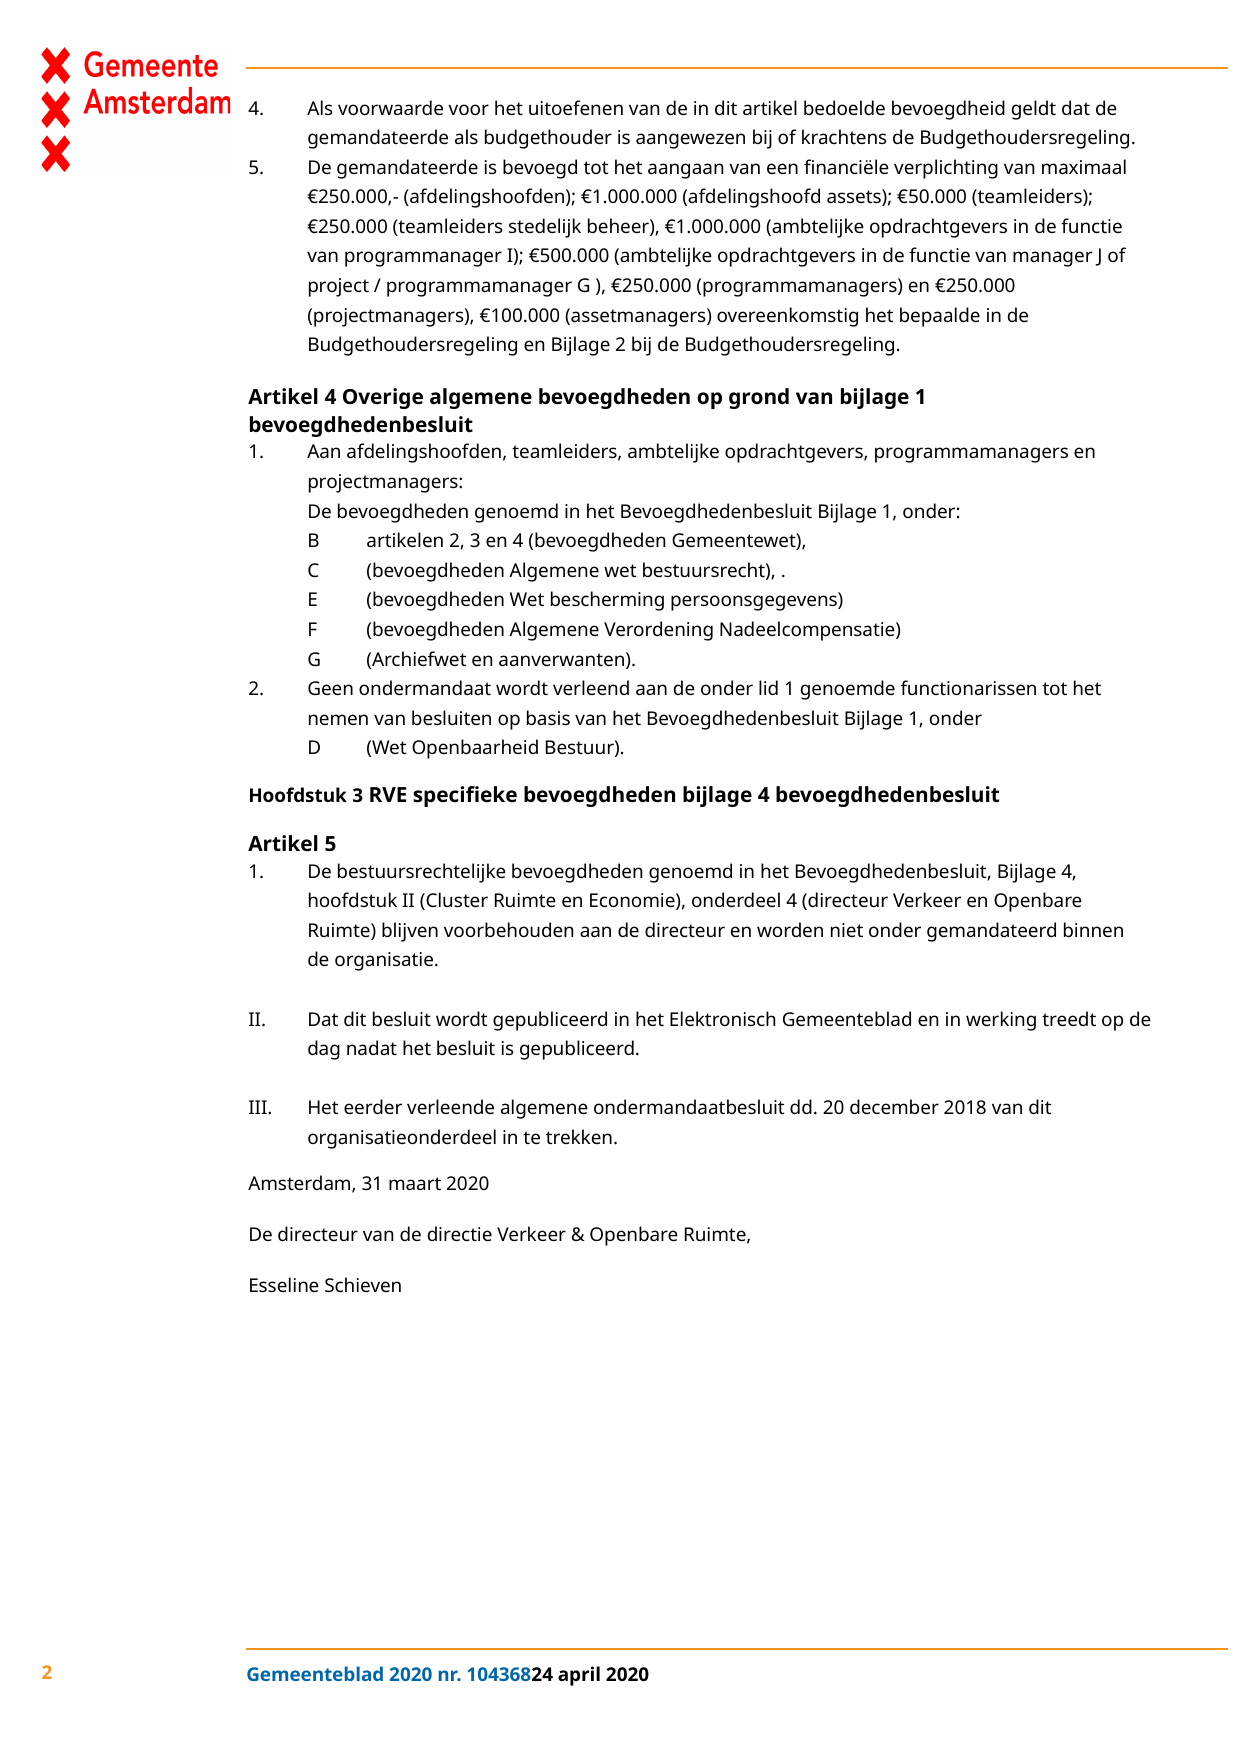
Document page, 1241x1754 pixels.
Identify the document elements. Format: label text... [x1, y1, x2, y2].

list (Archiefwet en aanverwanten). [307, 646, 1152, 672]
list Aan afdelingshoofden, teamleiders, ambtelijke opdrachtgevers, programmamanagers en projectmanagers: [248, 439, 1152, 494]
list (bevoegdheden Algemene wet bestuursrecht), . [307, 557, 1152, 583]
list Het eerder verleende algemene ondermandaatbesluit dd. 20 december 2018 van dit organisatieonderdeel in te trekken. [248, 1094, 1152, 1150]
text Amsterdam, 31 maart 2020 [248, 1170, 1152, 1196]
list De gemandateerde is bevoegd tot het aangaan van een financiële verplichting van maximaal €250.000,- (afdelingshoofden); €1.000.000 (afdelingshoofd assets); €50.000 (teamleiders); €250.000 (teamleiders stedelijk beheer), €1.000.000 (ambtelijke opdrachtgevers in de functie van programmanager I); €500.000 (ambtelijke opdrachtgevers in de functie van manager J of project / programmamanager G ), €250.000 (programmamanagers) en €250.000 (projectmanagers), €100.000 (assetmanagers) overeenkomstig het bepaalde in de Budgethoudersregeling en Bijlage 2 bij de Budgethoudersregeling. [248, 154, 1152, 357]
list Geen ondermandaat wordt verleend aan de onder lid 1 genoemde functionarissen tot het nemen van besluiten op basis van het Bevoegdhedenbesluit Bijlage 1, onder [248, 675, 1152, 731]
list Dat dit besluit wordt gepubliceerd in het Elektronisch Gemeenteblad en in werking treedt op de dag nadat het besluit is gepubliceerd. [248, 1006, 1152, 1061]
list (Wet Openbaarheid Bestuur). [307, 734, 1152, 760]
list De bevoegdheden genoemd in het Bevoegdhedenbesluit Bijlage 1, onder: [248, 498, 1152, 524]
text Hoofdstuk 3 RVE specifieke bevoegdheden bijlage 4 bevoegdhedenbesluit [248, 780, 1152, 809]
list Als voorwaarde voor het uitoefenen van de in dit artikel bedoelde bevoegdheid geldt dat de gemandateerde als budgethouder is aangewezen bij of krachtens de Budgethoudersregeling. [248, 95, 1152, 150]
list artikelen 2, 3 en 4 (bevoegdheden Gemeentewet), [307, 527, 1152, 553]
text De directeur van de directie Verkeer & Openbare Ruimte, [248, 1221, 1152, 1247]
list (bevoegdheden Algemene Verordening Nadeelcompensatie) [307, 616, 1152, 642]
list De bestuursrechtelijke bevoegdheden genoemd in het Bevoegdhedenbesluit, Bijlage 4, hoofdstuk II (Cluster Ruimte en Economie), onderdeel 4 (directeur Verkeer en Openbare Ruimte) blijven voorbehouden aan de directeur en worden niet onder gemandateerd binnen de organisatie. [248, 858, 1152, 972]
text Artikel 5 [248, 829, 1152, 858]
picture [41, 47, 231, 172]
text Artikel 4 Overige algemene bevoegdheden op grond van bijlage 1 bevoegdhedenbesluit [248, 382, 1152, 439]
list (bevoegdheden Wet bescherming persoonsgegevens) [307, 587, 1152, 612]
text Esseline Schieven [248, 1273, 1152, 1298]
